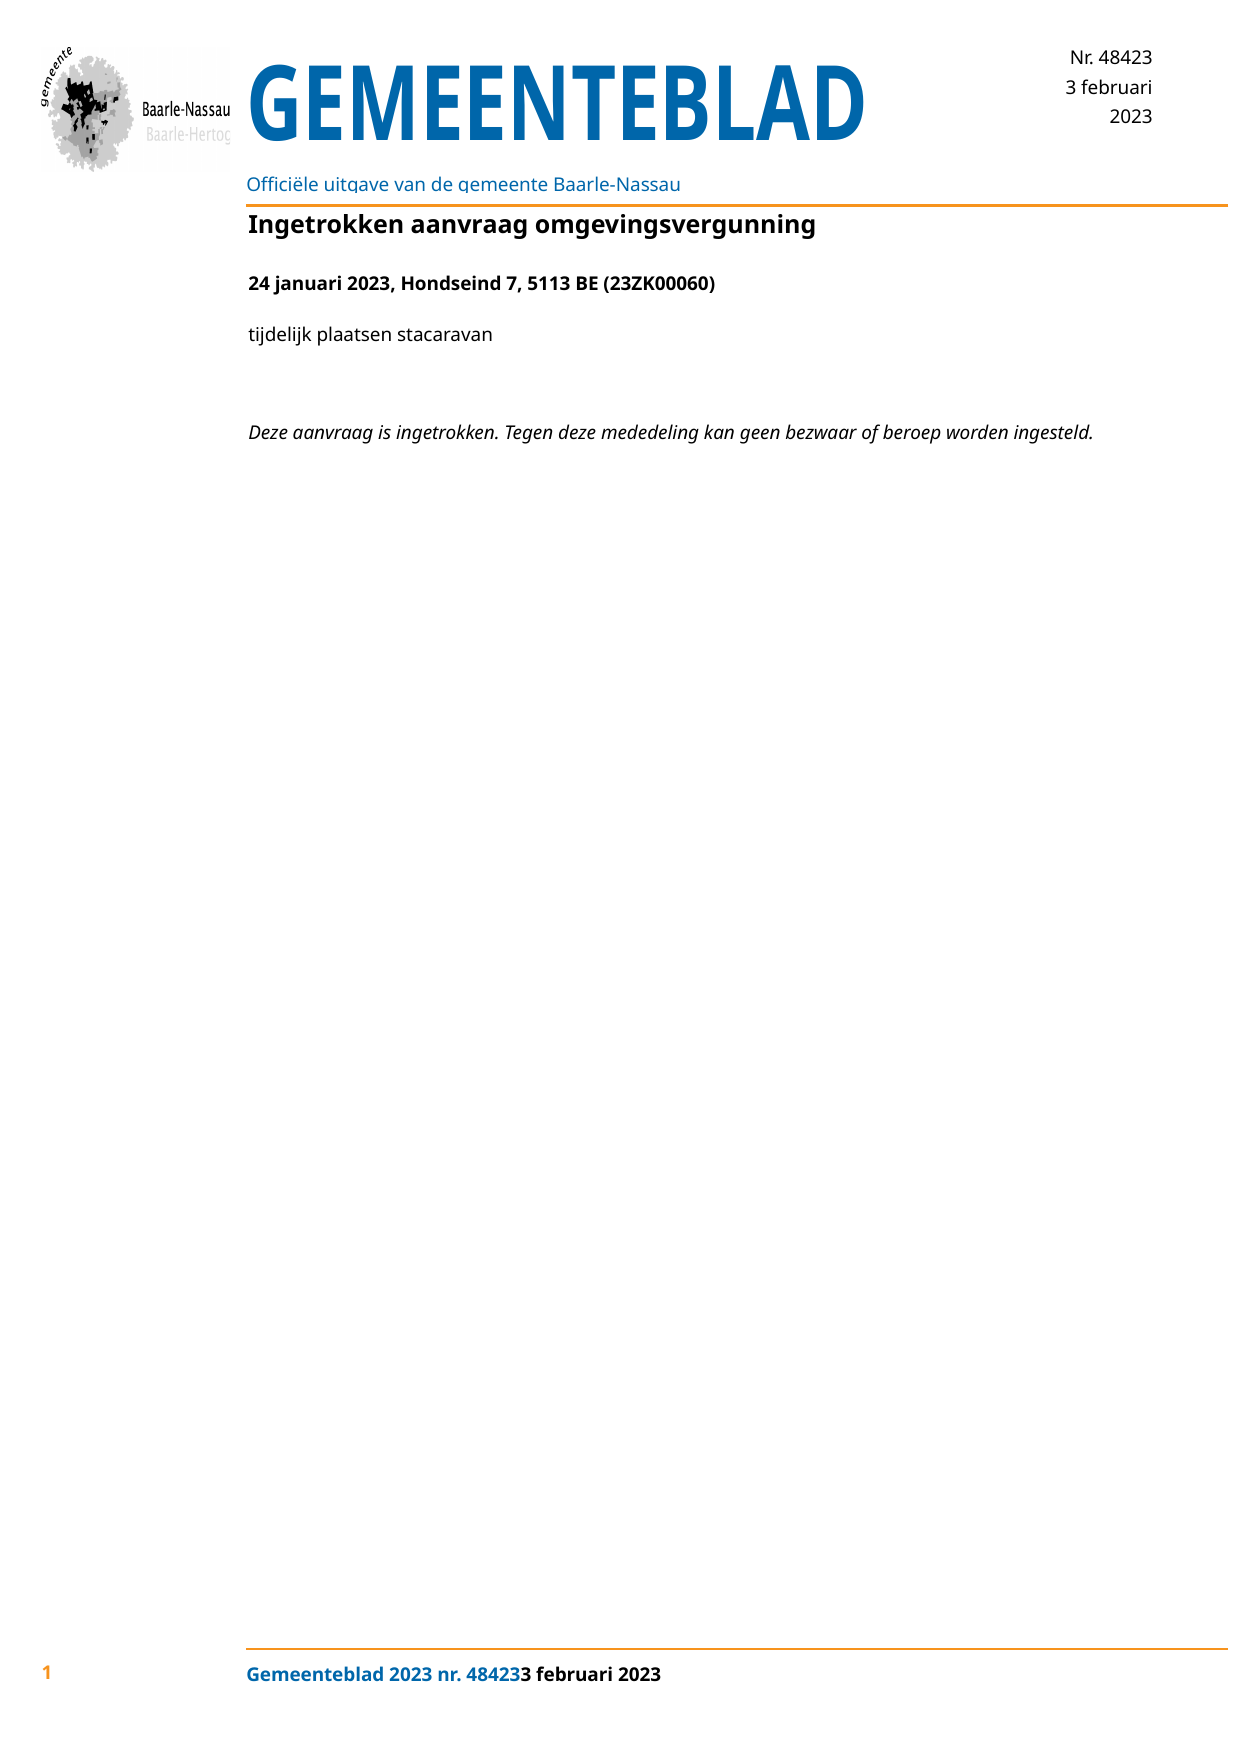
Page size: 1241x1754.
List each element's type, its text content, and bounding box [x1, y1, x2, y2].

text 24 januari 2023, Hondseind 7, 5113 BE (23ZK00060) [248, 270, 1152, 296]
picture [41, 47, 231, 172]
text tijdelijk plaatsen stacaravan [248, 321, 1152, 346]
text Deze aanvraag is ingetrokken. Tegen deze mededeling kan geen bezwaar of beroep worden ingesteld. [248, 419, 1152, 445]
text Ingetrokken aanvraag omgevingsvergunning [248, 207, 1152, 241]
